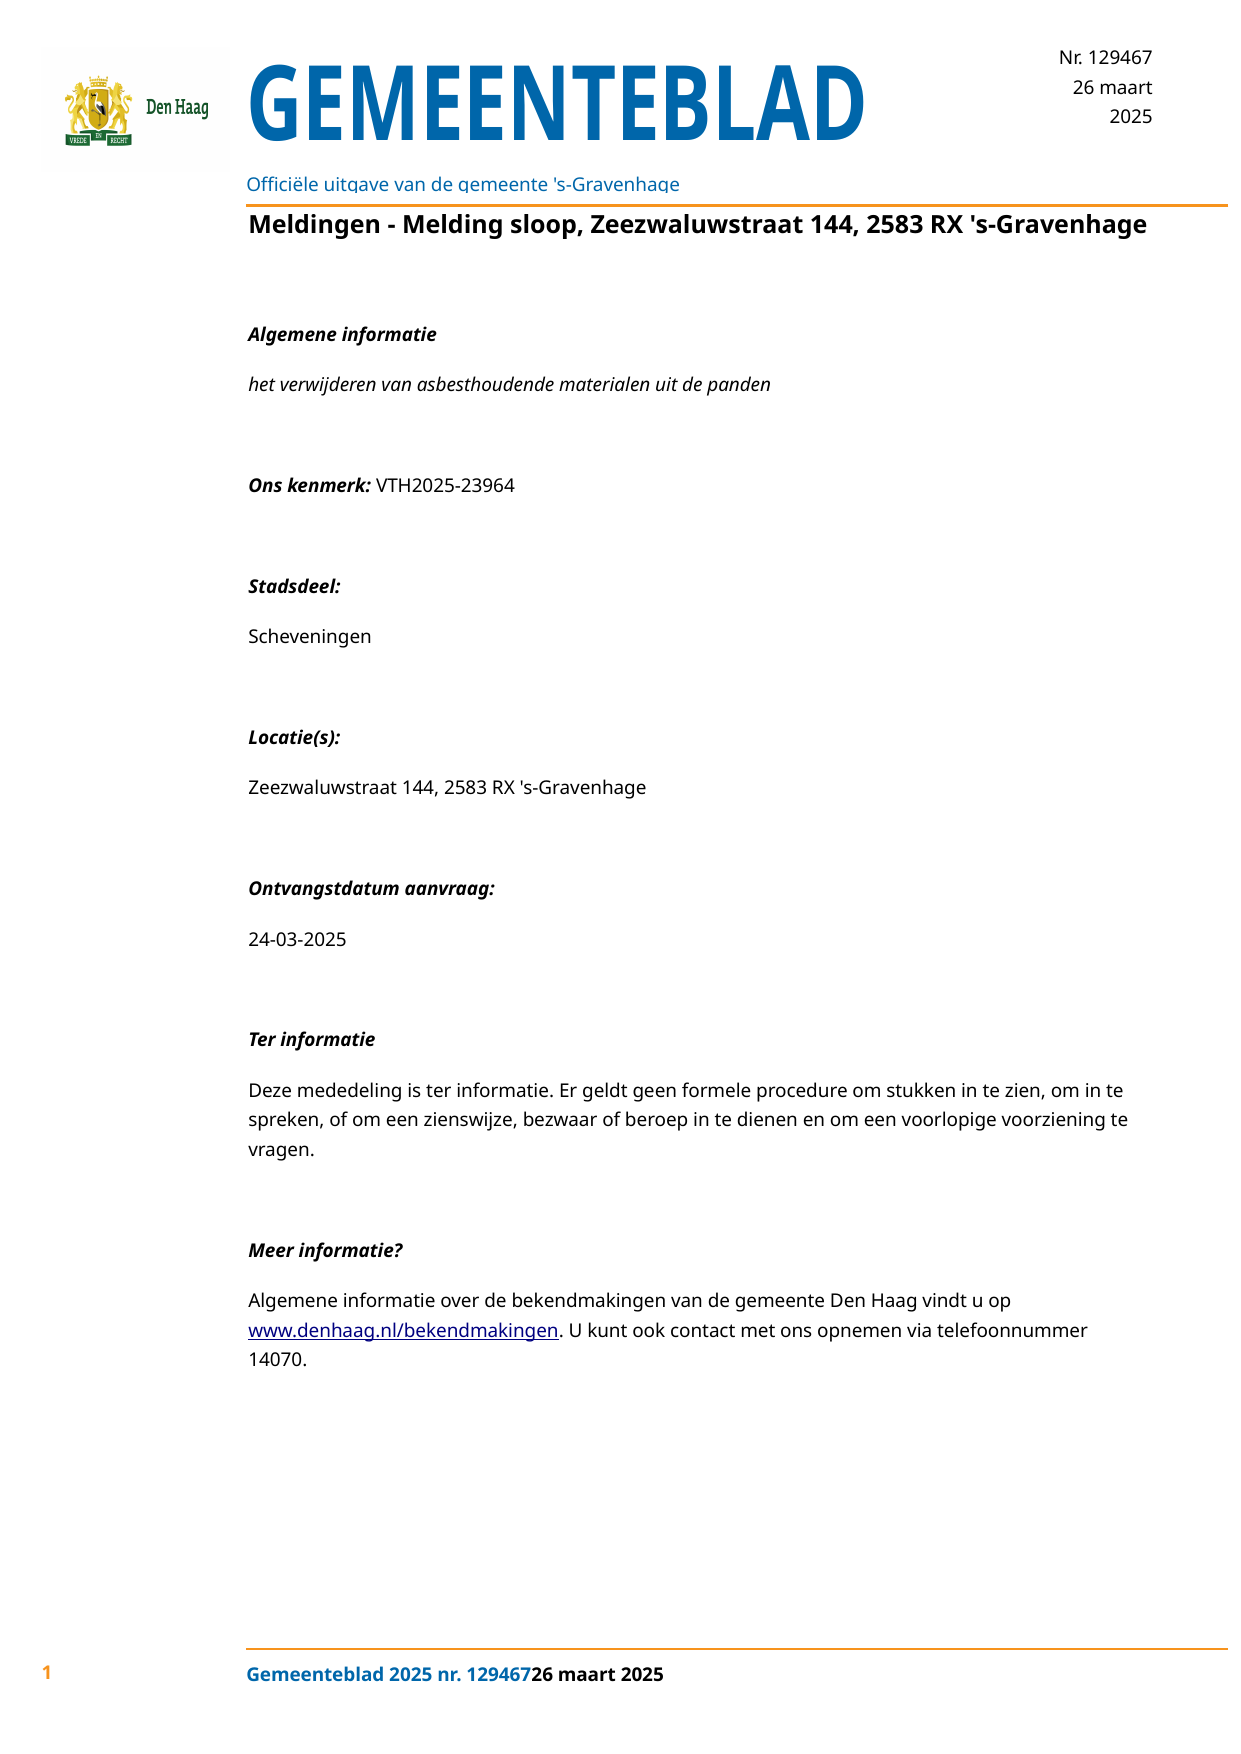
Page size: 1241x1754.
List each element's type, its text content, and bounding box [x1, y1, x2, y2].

text Locatie(s): [248, 724, 1152, 750]
text Ontvangstdatum aanvraag: [248, 875, 1152, 901]
text Meldingen - Melding sloop, Zeezwaluwstraat 144, 2583 RX 's-Gravenhage [248, 207, 1152, 241]
text het verwijderen van asbesthoudende materialen uit de panden [248, 371, 1152, 397]
text Meer informatie? [248, 1237, 1152, 1263]
text Scheveningen [248, 623, 1152, 649]
text Algemene informatie over de bekendmakingen van de gemeente Den Haag vindt u op www.denhaag.nl/bekendmakingen. U kunt ook contact met ons opnemen via telefoonnummer 14070. [248, 1287, 1152, 1372]
text Deze mededeling is ter informatie. Er geldt geen formele procedure om stukken in te zien, om in te spreken, of om een zienswijze, bezwaar of beroep in te dienen en om een voorlopige voorziening te vragen. [248, 1077, 1152, 1162]
text Zeezwaluwstraat 144, 2583 RX 's-Gravenhage [248, 774, 1152, 800]
picture [41, 47, 231, 172]
text 24-03-2025 [248, 926, 1152, 951]
text Ter informatie [248, 1027, 1152, 1052]
text Algemene informatie [248, 321, 1152, 346]
text Ons kenmerk: VTH2025-23964 [248, 472, 1152, 498]
text Stadsdeel: [248, 573, 1152, 598]
